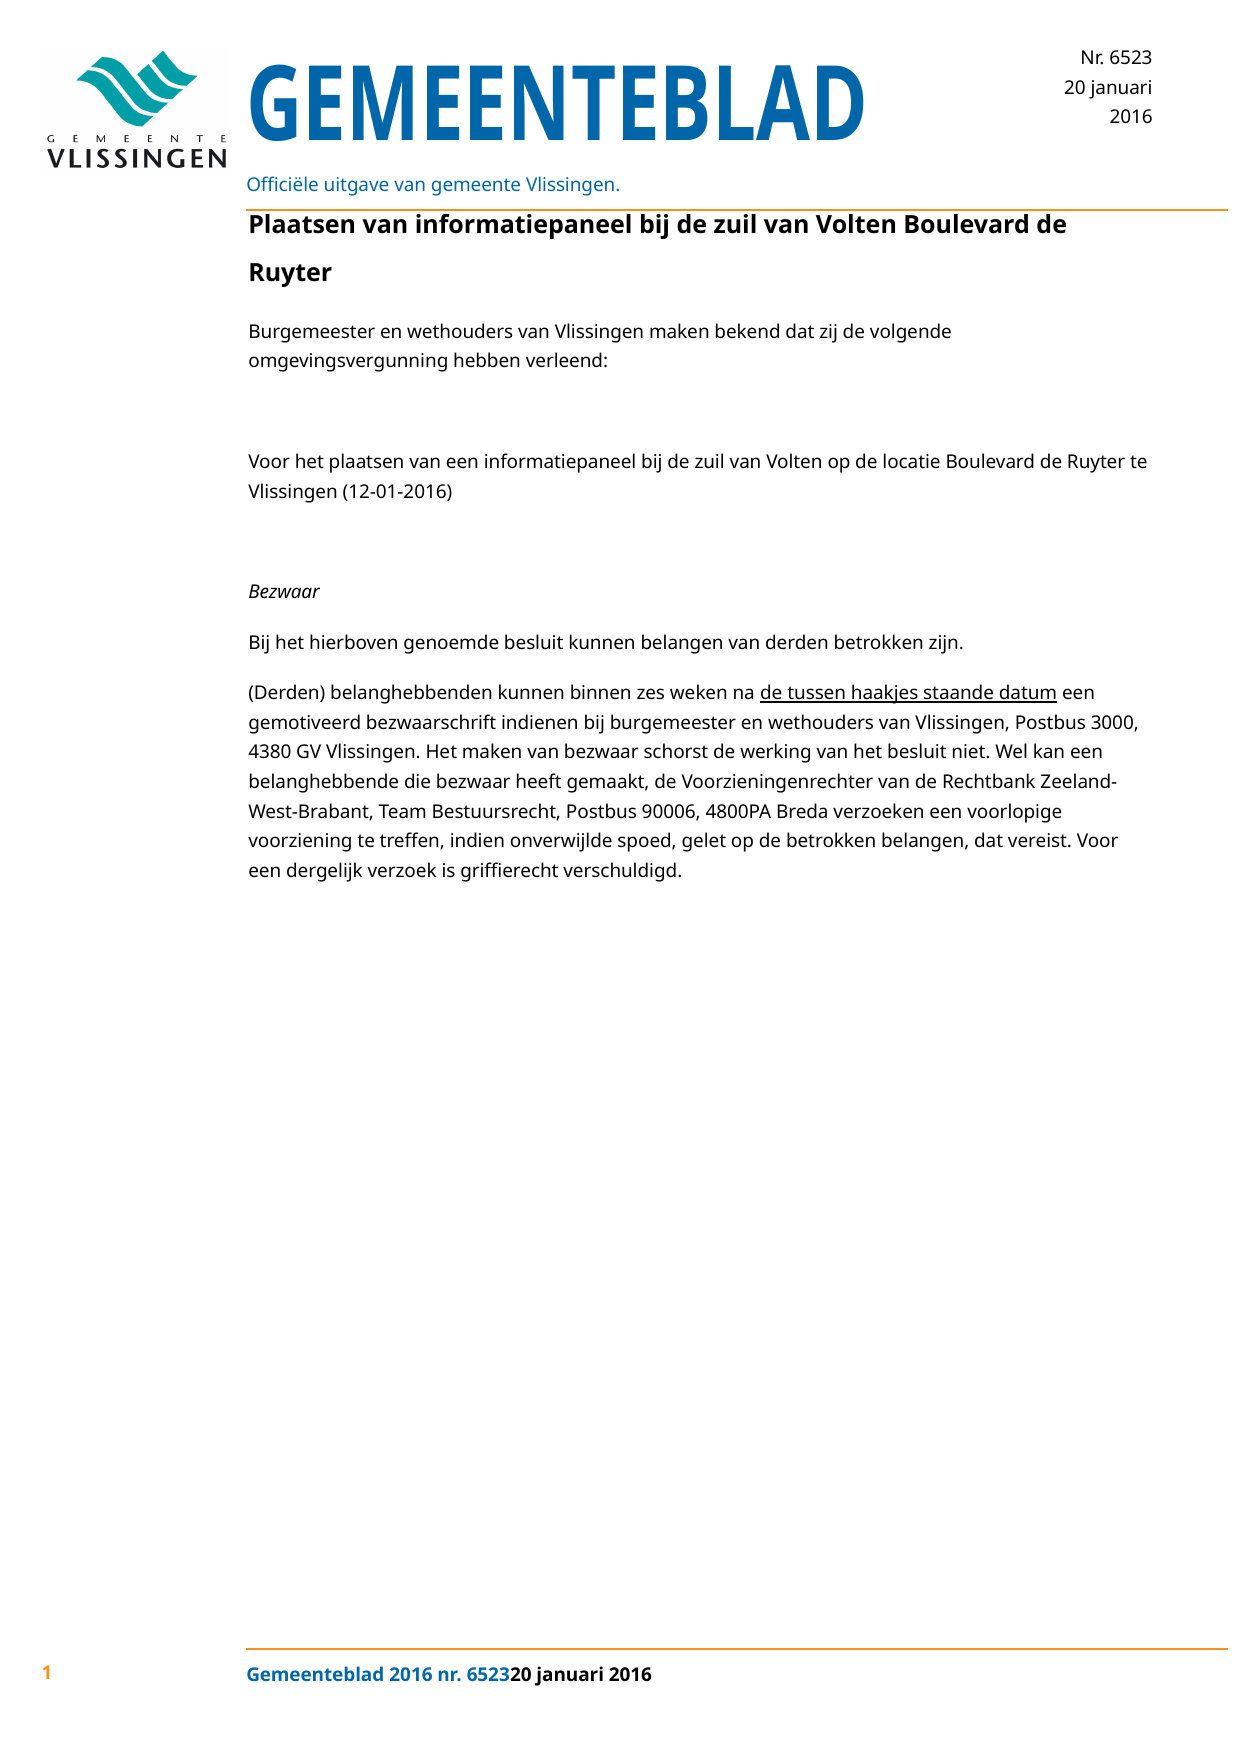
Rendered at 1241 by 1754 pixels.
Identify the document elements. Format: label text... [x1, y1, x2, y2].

text Bezwaar [248, 579, 1152, 604]
text Plaatsen van informatiepaneel bij de zuil van Volten Boulevard de Ruyter [248, 211, 1152, 288]
text Burgemeester en wethouders van Vlissingen maken bekend dat zij de volgende omgevingsvergunning hebben verleend: [248, 318, 1152, 373]
text (Derden) belanghebbenden kunnen binnen zes weken na de tussen haakjes staande datum een gemotiveerd bezwaarschrift indienen bij burgemeester en wethouders van Vlissingen, Postbus 3000, 4380 GV Vlissingen. Het maken van bezwaar schorst de werking van het besluit niet. Wel kan een belanghebbende die bezwaar heeft gemaakt, de Voorzieningenrechter van de Rechtbank Zeeland-West-Brabant, Team Bestuursrecht, Postbus 90006, 4800PA Breda verzoeken een voorlopige voorziening te treffen, indien onverwijlde spoed, gelet op de betrokken belangen, dat vereist. Voor een dergelijk verzoek is griffierecht verschuldigd. [248, 679, 1152, 883]
picture [41, 47, 231, 172]
text Voor het plaatsen van een informatiepaneel bij de zuil van Volten op de locatie Boulevard de Ruyter te Vlissingen (12-01-2016) [248, 448, 1152, 504]
text Bij het hierboven genoemde besluit kunnen belangen van derden betrokken zijn. [248, 629, 1152, 655]
